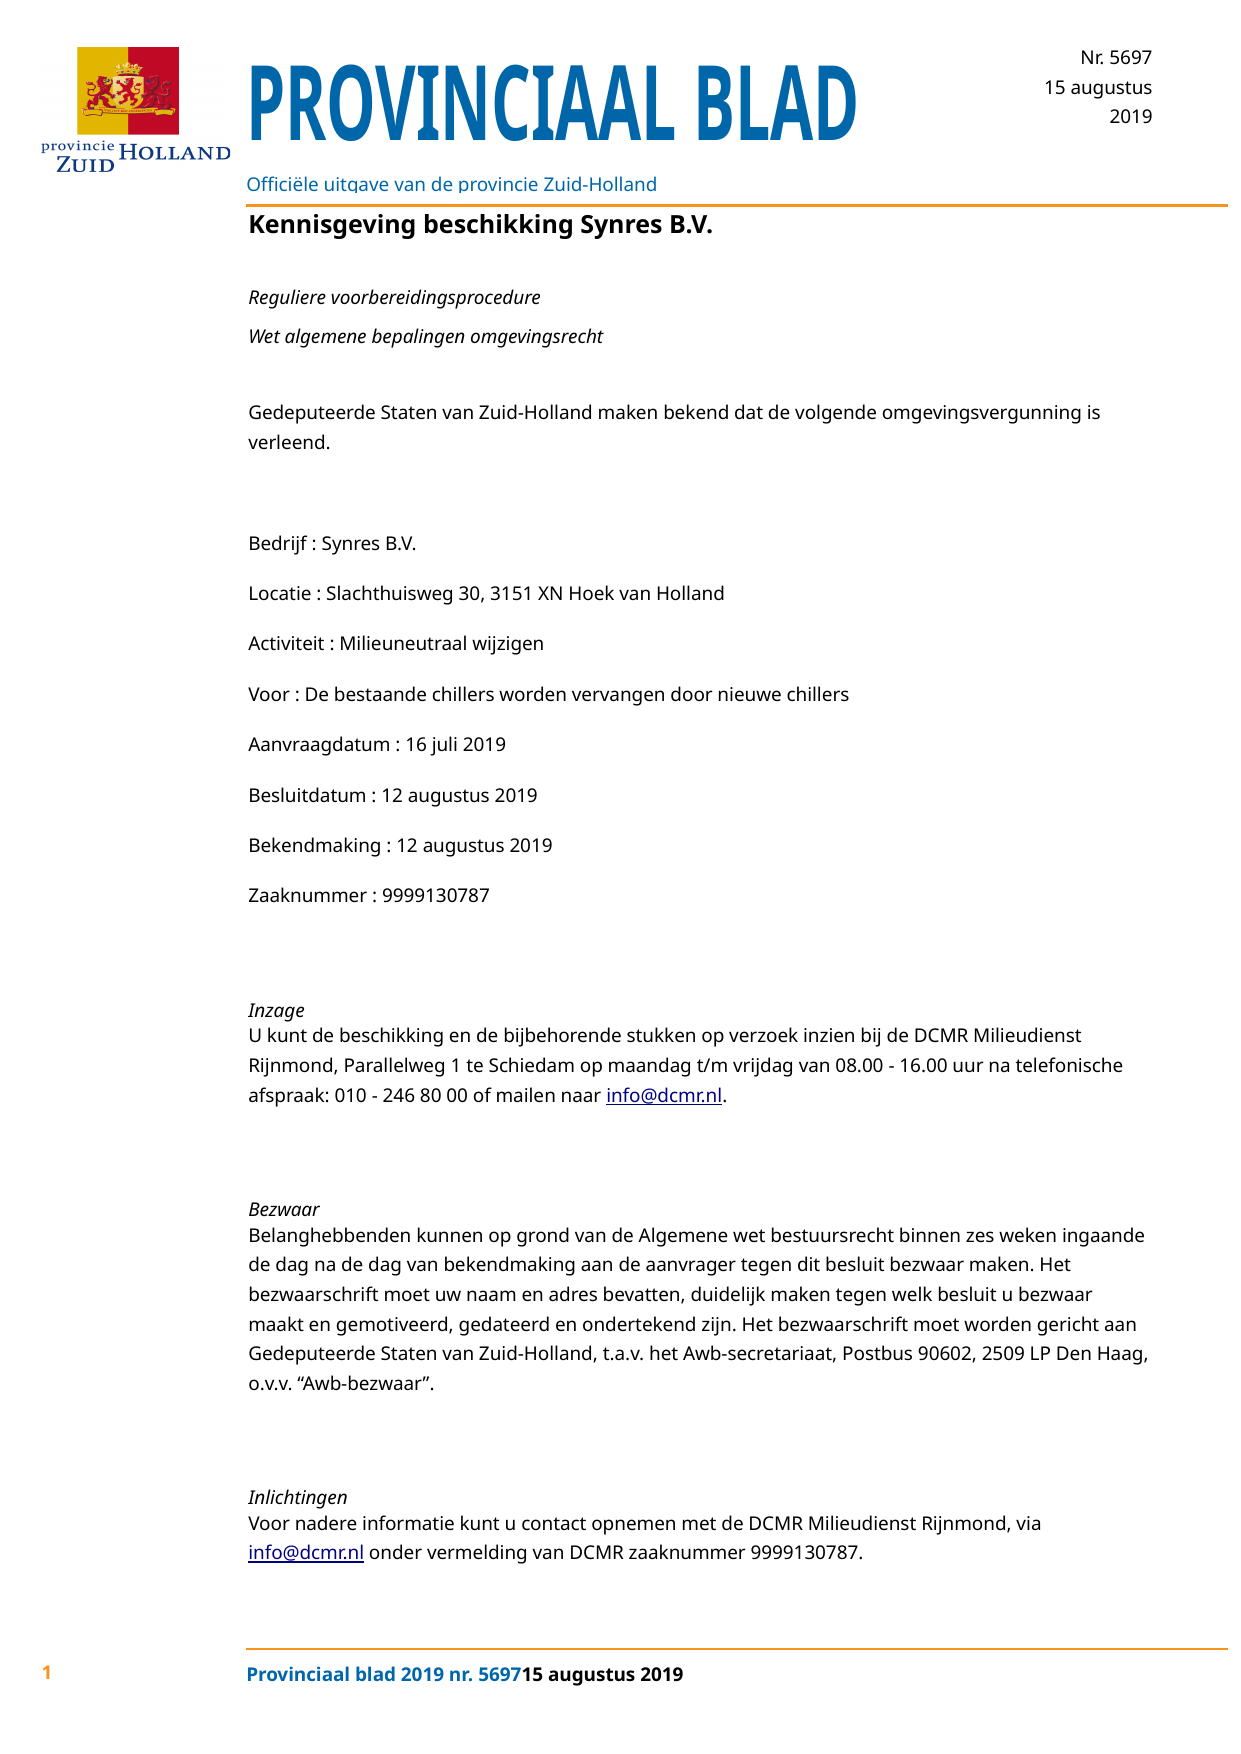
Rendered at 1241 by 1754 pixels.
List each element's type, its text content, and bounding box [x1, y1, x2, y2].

text Kennisgeving beschikking Synres B.V. [248, 207, 1152, 241]
text Gedeputeerde Staten van Zuid-Holland maken bekend dat de volgende omgevingsvergunning is verleend. [248, 399, 1152, 454]
text Voor : De bestaande chillers worden vervangen door nieuwe chillers [248, 681, 1152, 707]
text Bekendmaking : 12 augustus 2019 [248, 832, 1152, 858]
text Inlichtingen [248, 1484, 1152, 1510]
text Reguliere voorbereidingsprocedure [248, 284, 1152, 309]
text U kunt de beschikking en de bijbehorende stukken op verzoek inzien bij de DCMR Milieudienst Rijnmond, Parallelweg 1 te Schiedam op maandag t/m vrijdag van 08.00 - 16.00 uur na telefonische afspraak: 010 - 246 80 00 of mailen naar info@dcmr.nl. [248, 1023, 1152, 1108]
text Bedrijf : Synres B.V. [248, 530, 1152, 555]
text Bezwaar [248, 1196, 1152, 1222]
text Zaaknummer : 9999130787 [248, 883, 1152, 908]
text Activiteit : Milieuneutraal wijzigen [248, 631, 1152, 656]
text Belanghebbenden kunnen op grond van de Algemene wet bestuursrecht binnen zes weken ingaande de dag na de dag van bekendmaking aan de aanvrager tegen dit besluit bezwaar maken. Het bezwaarschrift moet uw naam en adres bevatten, duidelijk maken tegen welk besluit u bezwaar maakt en gemotiveerd, gedateerd en ondertekend zijn. Het bezwaarschrift moet worden gericht aan Gedeputeerde Staten van Zuid-Holland, t.a.v. het Awb-secretariaat, Postbus 90602, 2509 LP Den Haag, o.v.v. “Awb-bezwaar”. [248, 1222, 1152, 1396]
text Wet algemene bepalingen omgevingsrecht [248, 323, 1152, 349]
text Aanvraagdatum : 16 juli 2019 [248, 731, 1152, 757]
text Inzage [248, 997, 1152, 1023]
text Besluitdatum : 12 augustus 2019 [248, 782, 1152, 807]
text Locatie : Slachthuisweg 30, 3151 XN Hoek van Holland [248, 580, 1152, 606]
text Voor nadere informatie kunt u contact opnemen met de DCMR Milieudienst Rijnmond, via info@dcmr.nl onder vermelding van DCMR zaaknummer 9999130787. [248, 1510, 1152, 1565]
picture [41, 47, 231, 172]
